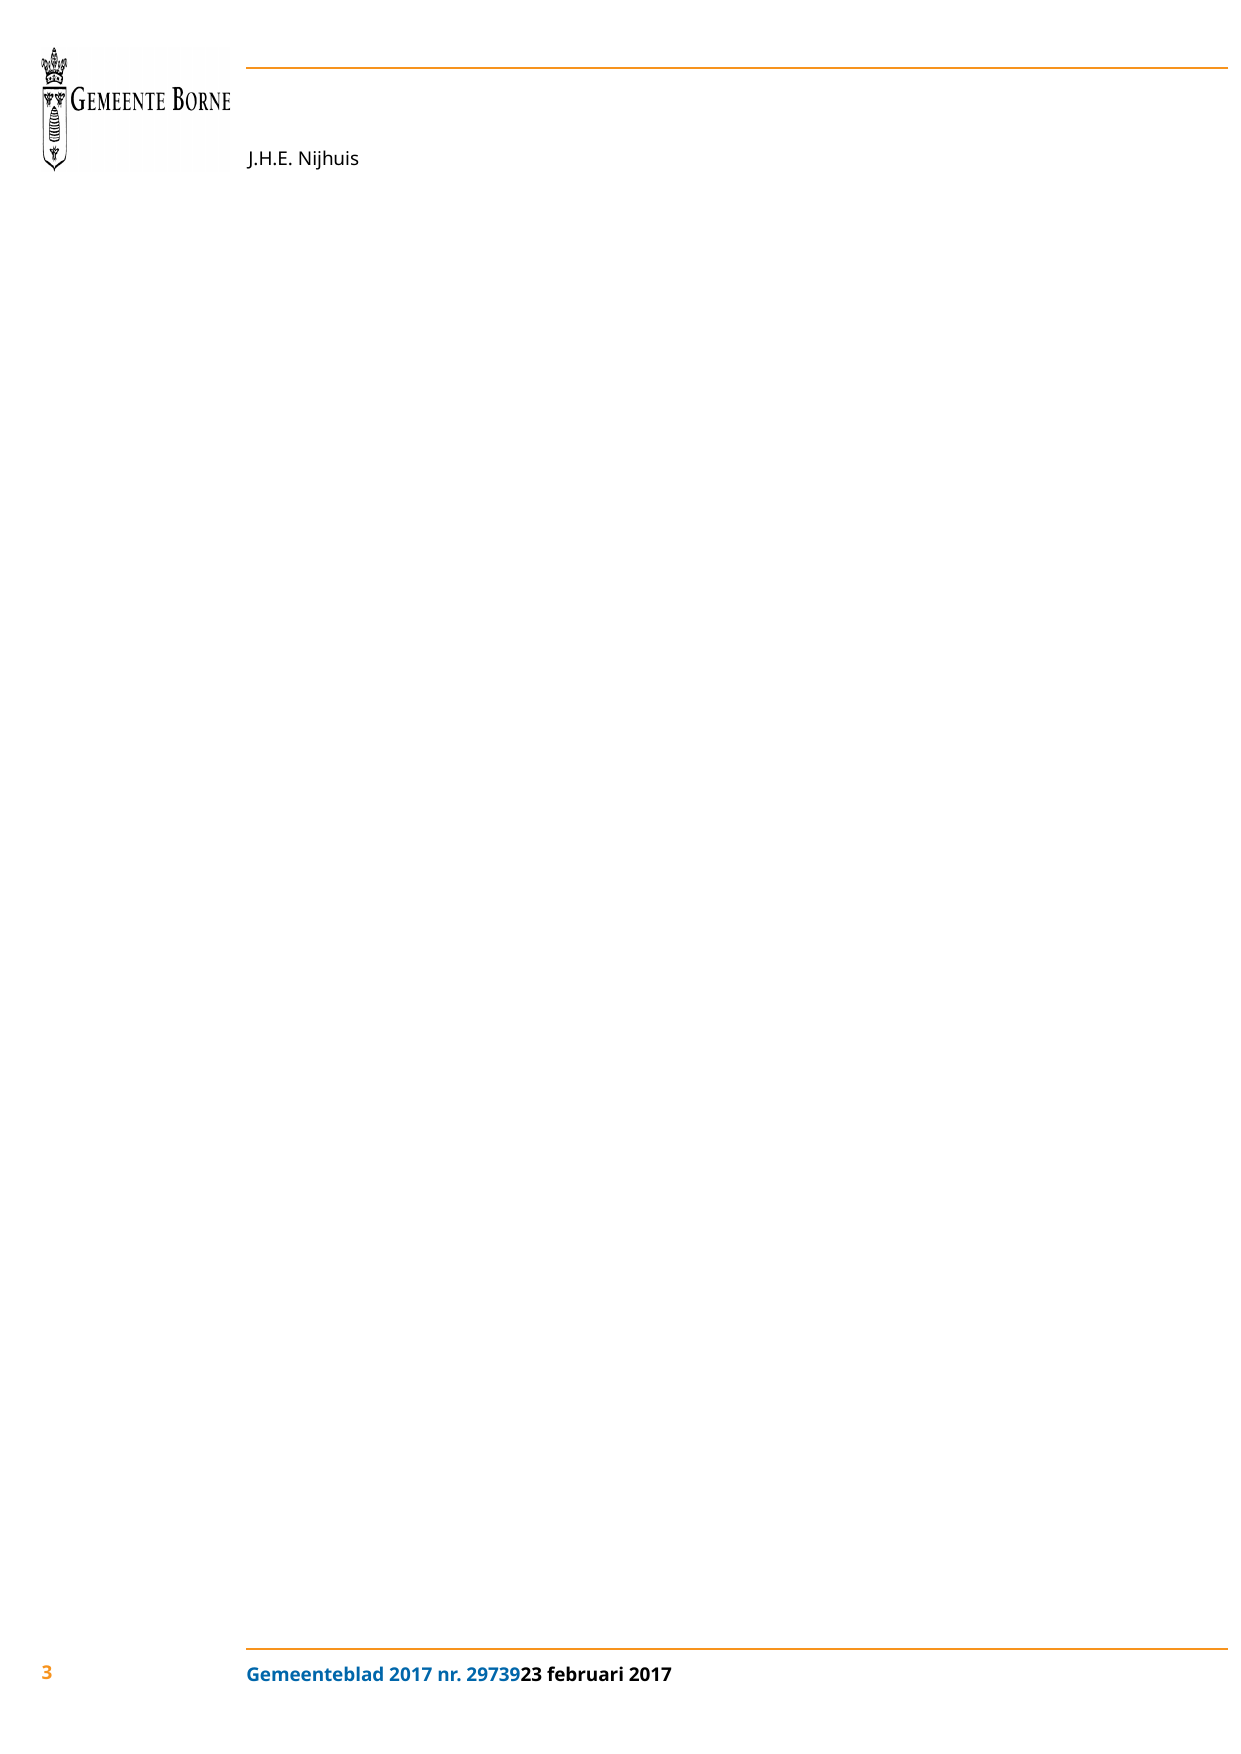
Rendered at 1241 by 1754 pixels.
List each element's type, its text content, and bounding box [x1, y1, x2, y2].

picture [41, 47, 231, 172]
text J.H.E. Nijhuis [248, 145, 1152, 171]
